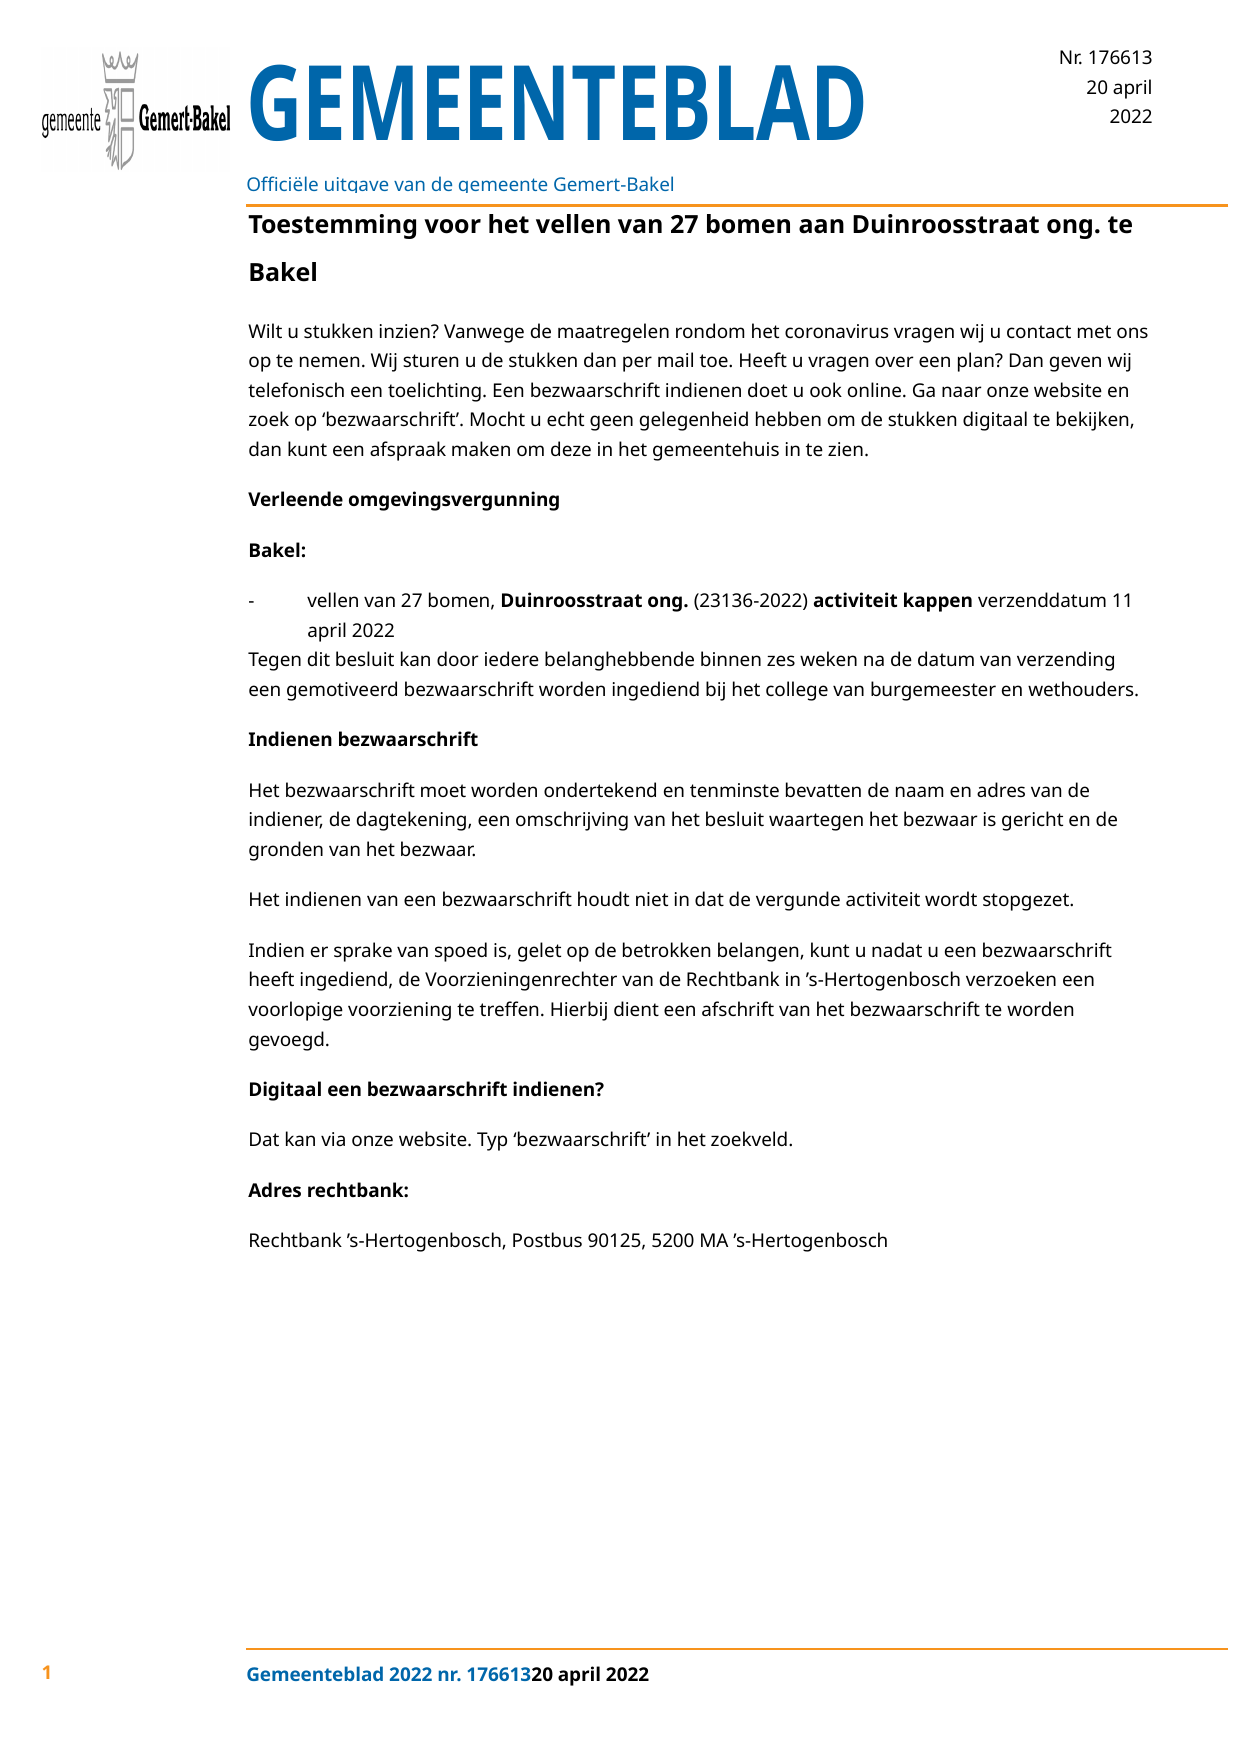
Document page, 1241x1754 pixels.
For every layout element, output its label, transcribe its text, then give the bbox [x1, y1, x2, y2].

list vellen van 27 bomen, Duinroosstraat ong. (23136-2022) activiteit kappen verzenddatum 11 april 2022 [248, 587, 1152, 643]
text Bakel: [248, 537, 1152, 563]
text Tegen dit besluit kan door iedere belanghebbende binnen zes weken na de datum van verzending een gemotiveerd bezwaarschrift worden ingediend bij het college van burgemeester en wethouders. [248, 647, 1152, 702]
picture [41, 47, 231, 172]
text Digitaal een bezwaarschrift indienen? [248, 1076, 1152, 1102]
text Het bezwaarschrift moet worden ondertekend en tenminste bevatten de naam en adres van de indiener, de dagtekening, een omschrijving van het besluit waartegen het bezwaar is gericht en de gronden van het bezwaar. [248, 777, 1152, 862]
text Het indienen van een bezwaarschrift houdt niet in dat de vergunde activiteit wordt stopgezet. [248, 887, 1152, 912]
text Verleende omgevingsvergunning [248, 487, 1152, 512]
text Toestemming voor het vellen van 27 bomen aan Duinroosstraat ong. te Bakel [248, 207, 1152, 288]
text Adres rechtbank: [248, 1177, 1152, 1203]
text Indienen bezwaarschrift [248, 727, 1152, 752]
text Indien er sprake van spoed is, gelet op de betrokken belangen, kunt u nadat u een bezwaarschrift heeft ingediend, de Voorzieningenrechter van de Rechtbank in ’s-Hertogenbosch verzoeken een voorlopige voorziening te treffen. Hierbij dient een afschrift van het bezwaarschrift te worden gevoegd. [248, 937, 1152, 1052]
text Dat kan via onze website. Typ ‘bezwaarschrift’ in het zoekveld. [248, 1127, 1152, 1152]
text Wilt u stukken inzien? Vanwege de maatregelen rondom het coronavirus vragen wij u contact met ons op te nemen. Wij sturen u de stukken dan per mail toe. Heeft u vragen over een plan? Dan geven wij telefonisch een toelichting. Een bezwaarschrift indienen doet u ook online. Ga naar onze website en zoek op ‘bezwaarschrift’. Mocht u echt geen gelegenheid hebben om de stukken digitaal te bekijken, dan kunt een afspraak maken om deze in het gemeentehuis in te zien. [248, 318, 1152, 462]
text Rechtbank ’s-Hertogenbosch, Postbus 90125, 5200 MA ’s-Hertogenbosch [248, 1227, 1152, 1253]
